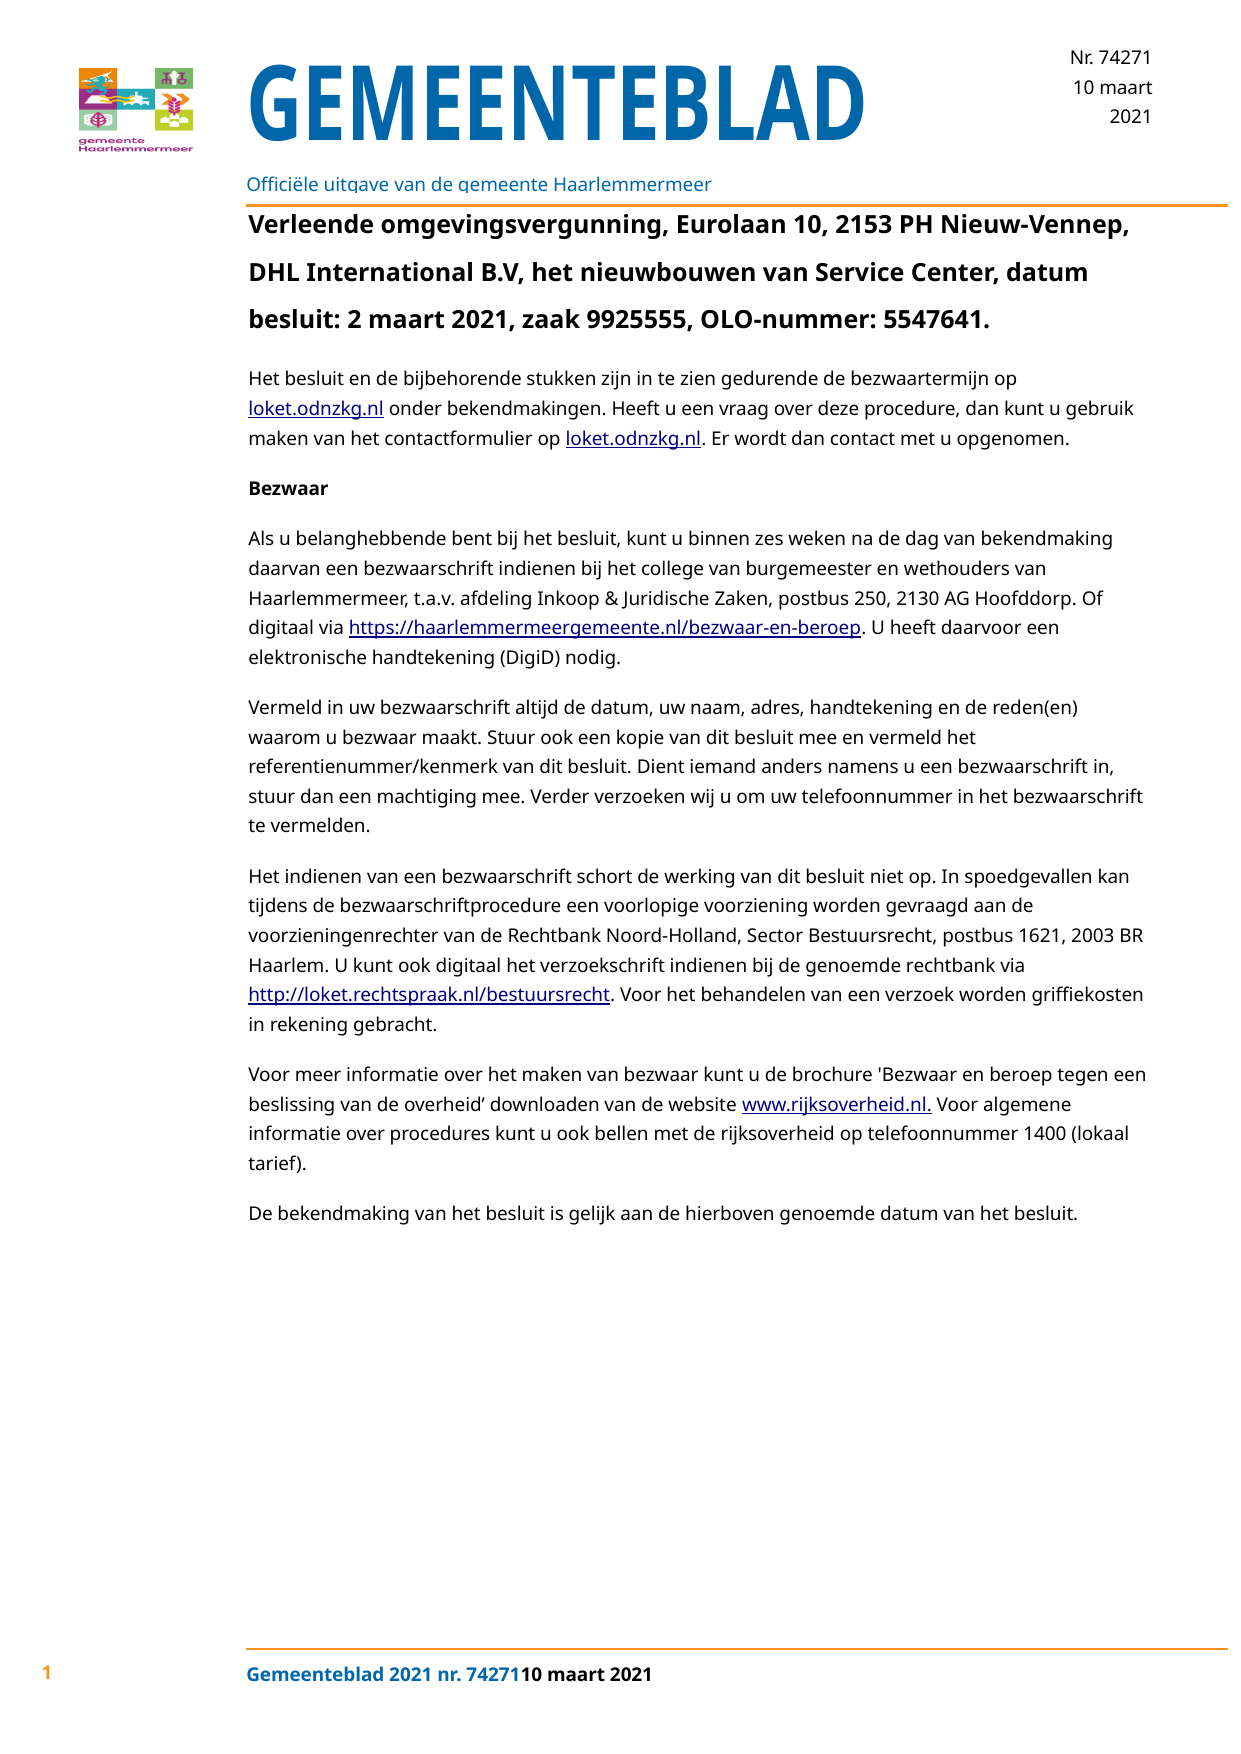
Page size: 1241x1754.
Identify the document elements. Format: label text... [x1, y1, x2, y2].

text Als u belanghebbende bent bij het besluit, kunt u binnen zes weken na de dag van bekendmaking daarvan een bezwaarschrift indienen bij het college van burgemeester en wethouders van Haarlemmermeer, t.a.v. afdeling Inkoop & Juridische Zaken, postbus 250, 2130 AG Hoofddorp. Of digitaal via https://haarlemmermeergemeente.nl/bezwaar-en-beroep. U heeft daarvoor een elektronische handtekening (DigiD) nodig. [248, 526, 1152, 669]
text Bezwaar [248, 475, 1152, 501]
picture [41, 47, 231, 172]
text Voor meer informatie over het maken van bezwaar kunt u de brochure 'Bezwaar en beroep tegen een beslissing van de overheid’ downloaden van de website www.rijksoverheid.nl. Voor algemene informatie over procedures kunt u ook bellen met de rijksoverheid op telefoonnummer 1400 (lokaal tarief). [248, 1061, 1152, 1176]
text Vermeld in uw bezwaarschrift altijd de datum, uw naam, adres, handtekening en de reden(en) waarom u bezwaar maakt. Stuur ook een kopie van dit besluit mee en vermeld het referentienummer/kenmerk van dit besluit. Dient iemand anders namens u een bezwaarschrift in, stuur dan een machtiging mee. Verder verzoeken wij u om uw telefoonnummer in het bezwaarschrift te vermelden. [248, 694, 1152, 838]
text Het besluit en de bijbehorende stukken zijn in te zien gedurende de bezwaartermijn op loket.odnzkg.nl onder bekendmakingen. Heeft u een vraag over deze procedure, dan kunt u gebruik maken van het contactformulier op loket.odnzkg.nl. Er wordt dan contact met u opgenomen. [248, 366, 1152, 450]
text De bekendmaking van het besluit is gelijk aan de hierboven genoemde datum van het besluit. [248, 1201, 1152, 1226]
text Verleende omgevingsvergunning, Eurolaan 10, 2153 PH Nieuw-Vennep, DHL International B.V, het nieuwbouwen van Service Center, datum besluit: 2 maart 2021, zaak 9925555, OLO-nummer: 5547641. [248, 207, 1152, 336]
text Het indienen van een bezwaarschrift schort de werking van dit besluit niet op. In spoedgevallen kan tijdens de bezwaarschriftprocedure een voorlopige voorziening worden gevraagd aan de voorzieningenrechter van de Rechtbank Noord-Holland, Sector Bestuursrecht, postbus 1621, 2003 BR Haarlem. U kunt ook digitaal het verzoekschrift indienen bij de genoemde rechtbank via http://loket.rechtspraak.nl/bestuursrecht. Voor het behandelen van een verzoek worden griffiekosten in rekening gebracht. [248, 863, 1152, 1037]
